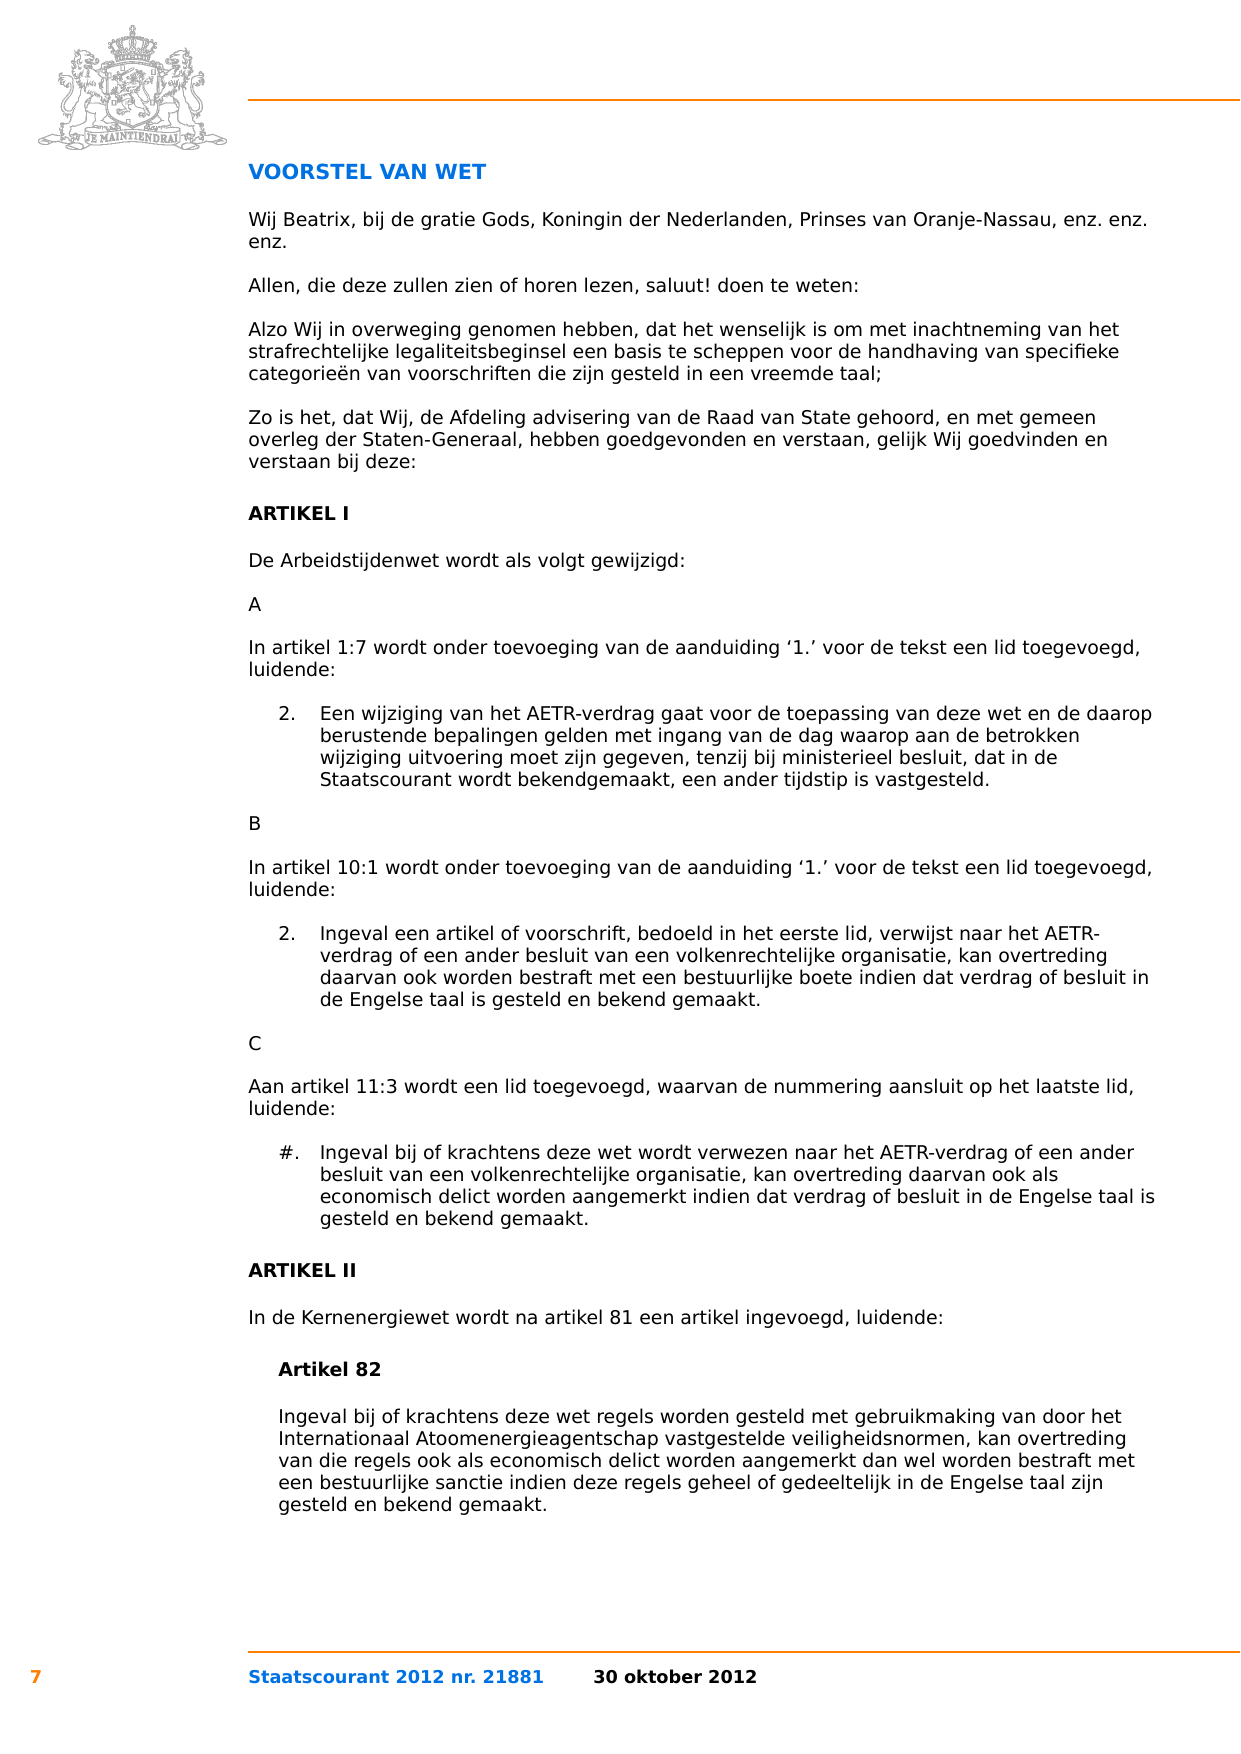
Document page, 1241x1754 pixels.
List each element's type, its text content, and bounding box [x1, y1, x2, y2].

text In artikel 1:7 wordt onder toevoeging van de aanduiding ‘1.’ voor de tekst een lid toegevoegd, luidende: [248, 637, 1163, 681]
picture [38, 25, 227, 150]
text In artikel 10:1 wordt onder toevoeging van de aanduiding ‘1.’ voor de tekst een lid toegevoegd, luidende: [248, 857, 1163, 901]
subtitle VOORSTEL VAN WET [248, 160, 1163, 184]
text #. Ingeval bij of krachtens deze wet wordt verwezen naar het AETR-verdrag of een ander besluit van een volkenrechtelijke organisatie, kan overtreding daarvan ook als economisch delict worden aangemerkt indien dat verdrag of besluit in de Engelse taal is gesteld en bekend gemaakt. [278, 1142, 1163, 1230]
text Wij Beatrix, bij de gratie Gods, Koningin der Nederlanden, Prinses van Oranje-Nassau, enz. enz. enz. [248, 209, 1163, 253]
text Zo is het, dat Wij, de Afdeling advisering van de Raad van State gehoord, en met gemeen overleg der Staten-Generaal, hebben goedgevonden en verstaan, gelijk Wij goedvinden en verstaan bij deze: [248, 407, 1163, 473]
text 2. Een wijziging van het AETR-verdrag gaat voor de toepassing van deze wet en de daarop berustende bepalingen gelden met ingang van de dag waarop aan de betrokken wijziging uitvoering moet zijn gegeven, tenzij bij ministerieel besluit, dat in de Staatscourant wordt bekendgemaakt, een ander tijdstip is vastgesteld. [278, 703, 1163, 791]
text C [248, 1032, 1163, 1054]
text 2. Ingeval een artikel of voorschrift, bedoeld in het eerste lid, verwijst naar het AETR-verdrag of een ander besluit van een volkenrechtelijke organisatie, kan overtreding daarvan ook worden bestraft met een bestuurlijke boete indien dat verdrag of besluit in de Engelse taal is gesteld en bekend gemaakt. [278, 923, 1163, 1011]
subtitle ARTIKEL II [248, 1260, 1163, 1282]
text B [248, 813, 1163, 835]
text In de Kernenergiewet wordt na artikel 81 een artikel ingevoegd, luidende: [248, 1307, 1163, 1329]
text A [248, 593, 1163, 615]
subtitle ARTIKEL I [248, 503, 1163, 524]
text Aan artikel 11:3 wordt een lid toegevoegd, waarvan de nummering aansluit op het laatste lid, luidende: [248, 1076, 1163, 1120]
subtitle Artikel 82 [278, 1359, 1163, 1381]
text Alzo Wij in overweging genomen hebben, dat het wenselijk is om met inachtneming van het strafrechtelijke legaliteitsbeginsel een basis te scheppen voor de handhaving van specifieke categorieën van voorschriften die zijn gesteld in een vreemde taal; [248, 319, 1163, 385]
text De Arbeidstijdenwet wordt als volgt gewijzigd: [248, 549, 1163, 572]
text Ingeval bij of krachtens deze wet regels worden gesteld met gebruikmaking van door het Internationaal Atoomenergieagentschap vastgestelde veiligheidsnormen, kan overtreding van die regels ook als economisch delict worden aangemerkt dan wel worden bestraft met een bestuurlijke sanctie indien deze regels geheel of gedeeltelijk in de Engelse taal zijn gesteld en bekend gemaakt. [278, 1406, 1163, 1516]
text Allen, die deze zullen zien of horen lezen, saluut! doen te weten: [248, 275, 1163, 297]
